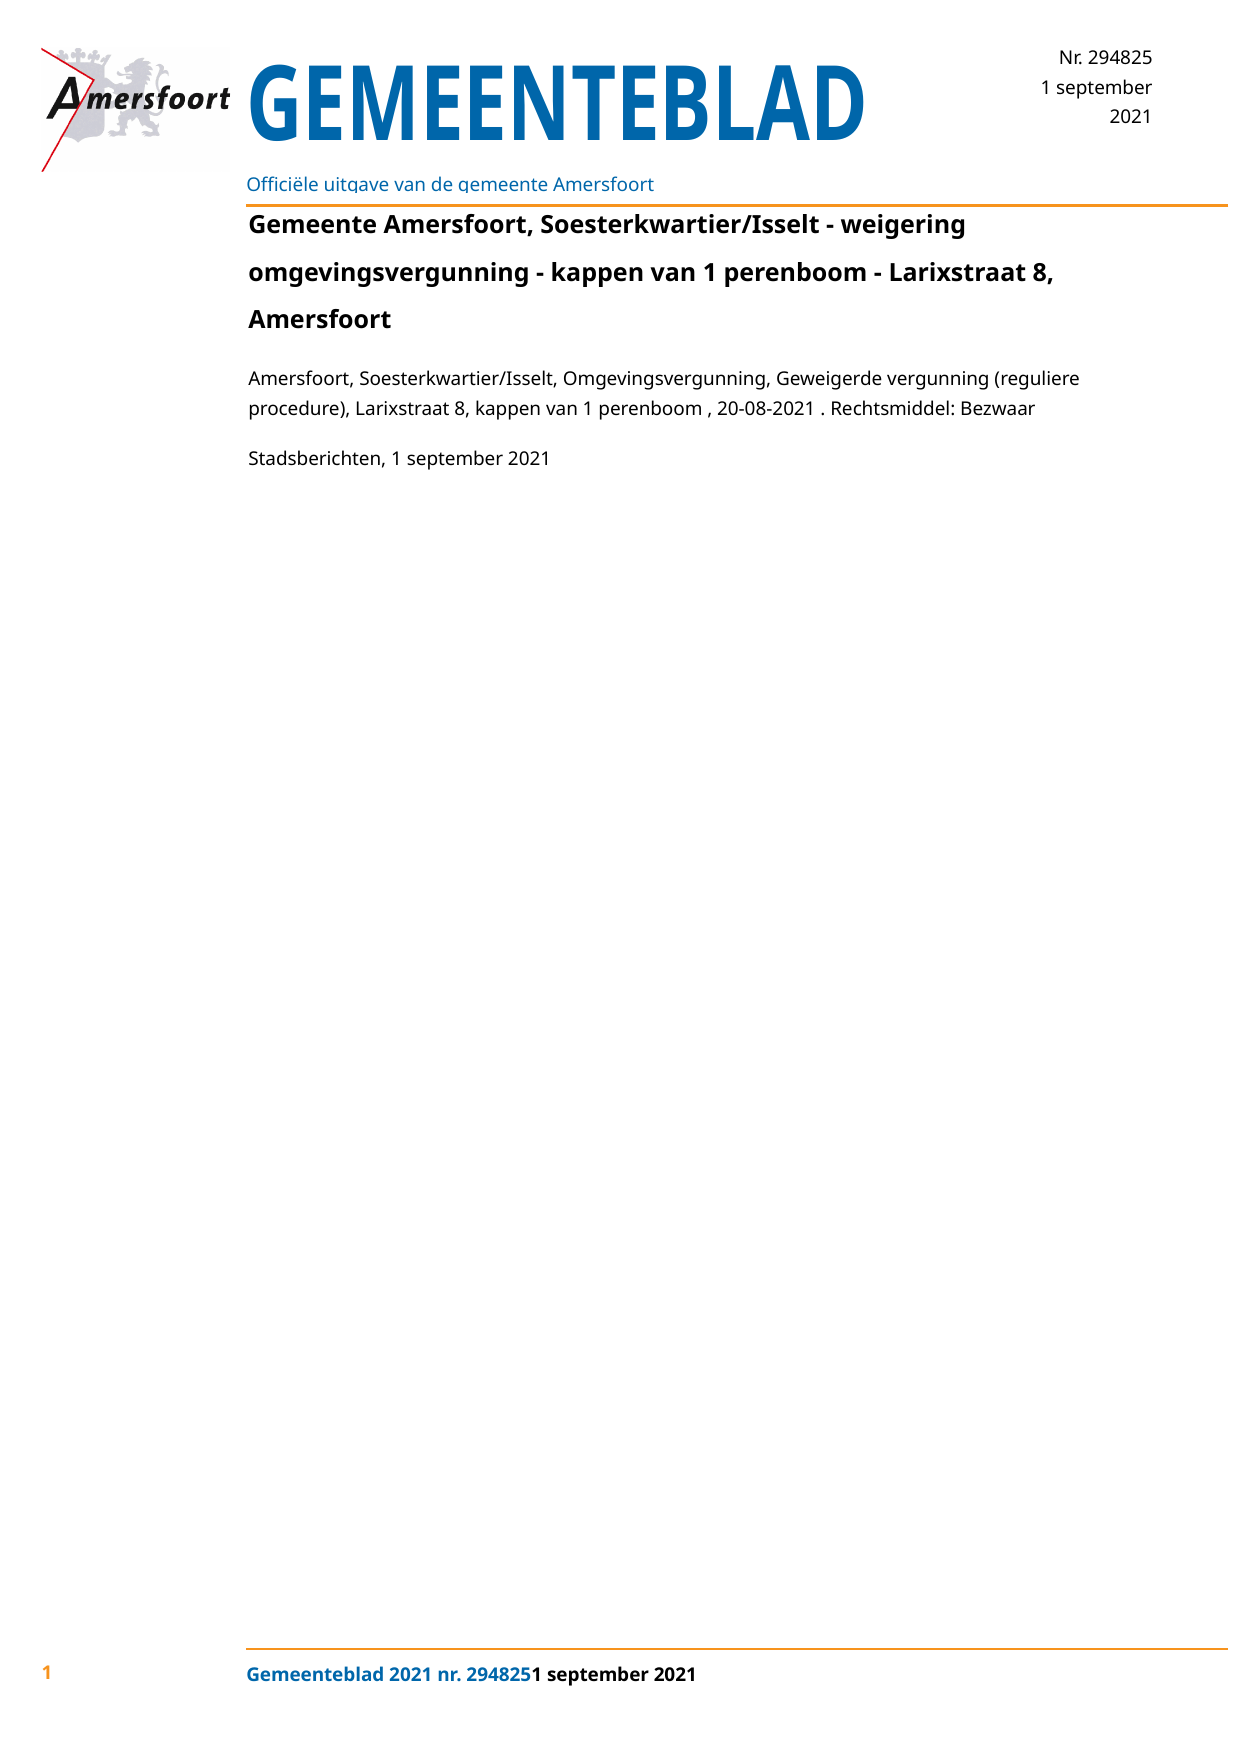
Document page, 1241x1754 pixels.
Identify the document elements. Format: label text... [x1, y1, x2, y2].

text Stadsberichten, 1 september 2021 [248, 446, 1152, 471]
text Gemeente Amersfoort, Soesterkwartier/Isselt - weigering omgevingsvergunning - kappen van 1 perenboom - Larixstraat 8, Amersfoort [248, 207, 1152, 336]
picture [41, 47, 231, 172]
text Amersfoort, Soesterkwartier/Isselt, Omgevingsvergunning, Geweigerde vergunning (reguliere procedure), Larixstraat 8, kappen van 1 perenboom , 20-08-2021 . Rechtsmiddel: Bezwaar [248, 366, 1152, 421]
